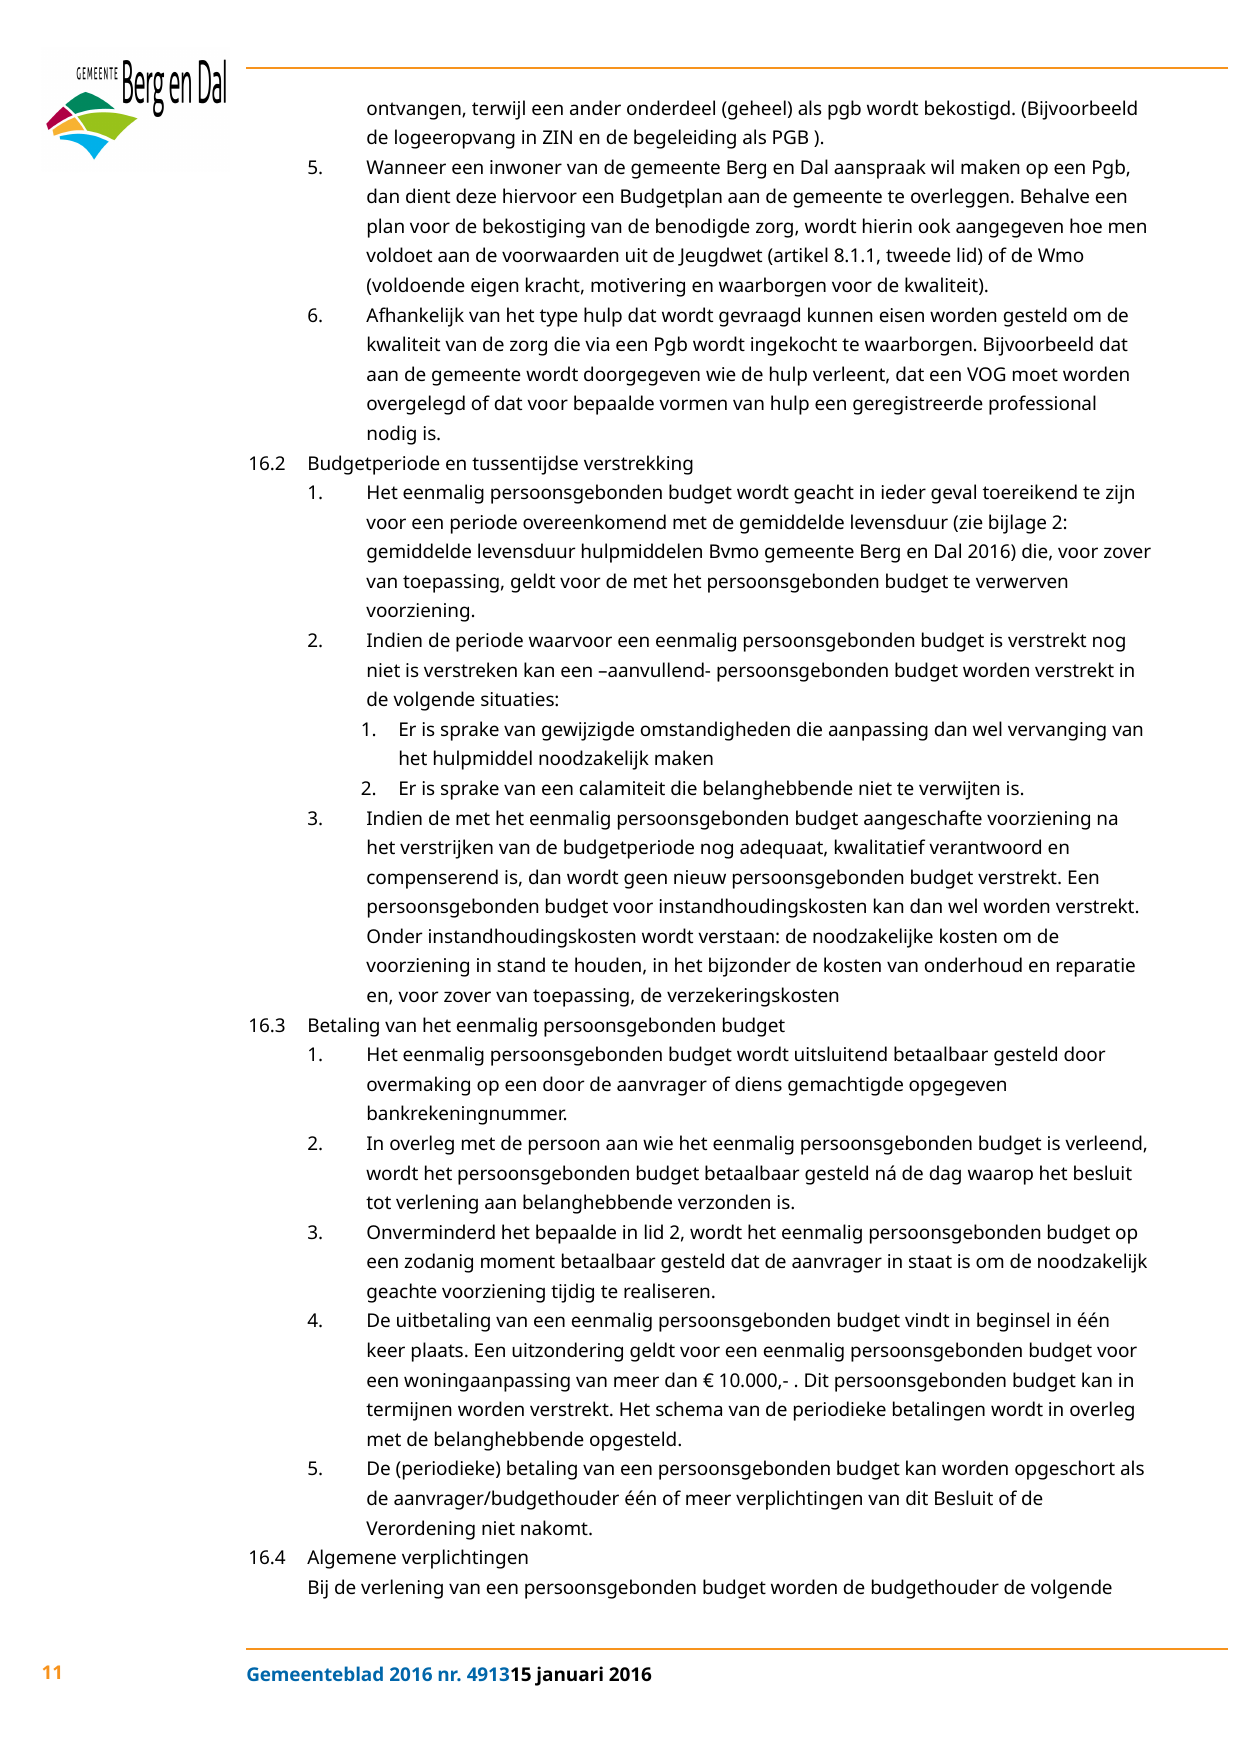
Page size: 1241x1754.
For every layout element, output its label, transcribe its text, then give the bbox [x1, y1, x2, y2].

list Onverminderd het bepaalde in lid 2, wordt het eenmalig persoonsgebonden budget op een zodanig moment betaalbaar gesteld dat de aanvrager in staat is om de noodzakelijk geachte voorziening tijdig te realiseren. [307, 1219, 1152, 1304]
list Betaling van het eenmalig persoonsgebonden budget [248, 1012, 1152, 1038]
list ontvangen, terwijl een ander onderdeel (geheel) als pgb wordt bekostigd. (Bijvoorbeeld de logeeropvang in ZIN en de begeleiding als PGB ). [307, 95, 1152, 150]
list Afhankelijk van het type hulp dat wordt gevraagd kunnen eisen worden gesteld om de kwaliteit van de zorg die via een Pgb wordt ingekocht te waarborgen. Bijvoorbeeld dat aan de gemeente wordt doorgegeven wie de hulp verleent, dat een VOG moet worden overgelegd of dat voor bepaalde vormen van hulp een geregistreerde professional nodig is. [307, 302, 1152, 446]
list Algemene verplichtingen [248, 1544, 1152, 1570]
list Het eenmalig persoonsgebonden budget wordt uitsluitend betaalbaar gesteld door overmaking op een door de aanvrager of diens gemachtigde opgegeven bankrekeningnummer. [307, 1041, 1152, 1126]
list Er is sprake van gewijzigde omstandigheden die aanpassing dan wel vervanging van het hulpmiddel noodzakelijk maken [361, 716, 1152, 771]
list De (periodieke) betaling van een persoonsgebonden budget kan worden opgeschort als de aanvrager/budgethouder één of meer verplichtingen van dit Besluit of de Verordening niet nakomt. [307, 1456, 1152, 1541]
list Wanneer een inwoner van de gemeente Berg en Dal aanspraak wil maken op een Pgb, dan dient deze hiervoor een Budgetplan aan de gemeente te overleggen. Behalve een plan voor de bekostiging van de benodigde zorg, wordt hierin ook aangegeven hoe men voldoet aan de voorwaarden uit de Jeugdwet (artikel 8.1.1, tweede lid) of de Wmo (voldoende eigen kracht, motivering en waarborgen voor de kwaliteit). [307, 154, 1152, 298]
list Er is sprake van een calamiteit die belanghebbende niet te verwijten is. [361, 775, 1152, 801]
list Het eenmalig persoonsgebonden budget wordt geacht in ieder geval toereikend te zijn voor een periode overeenkomend met de gemiddelde levensduur (zie bijlage 2: gemiddelde levensduur hulpmiddelen Bvmo gemeente Berg en Dal 2016) die, voor zover van toepassing, geldt voor de met het persoonsgebonden budget te verwerven voorziening. [307, 479, 1152, 623]
list De uitbetaling van een eenmalig persoonsgebonden budget vindt in beginsel in één keer plaats. Een uitzondering geldt voor een eenmalig persoonsgebonden budget voor een woningaanpassing van meer dan € 10.000,- . Dit persoonsgebonden budget kan in termijnen worden verstrekt. Het schema van de periodieke betalingen wordt in overleg met de belanghebbende opgesteld. [307, 1308, 1152, 1452]
list Bij de verlening van een persoonsgebonden budget worden de budgethouder de volgende [248, 1574, 1152, 1600]
picture [41, 47, 231, 172]
list Indien de met het eenmalig persoonsgebonden budget aangeschafte voorziening na het verstrijken van de budgetperiode nog adequaat, kwalitatief verantwoord en compenserend is, dan wordt geen nieuw persoonsgebonden budget verstrekt. Een persoonsgebonden budget voor instandhoudingskosten kan dan wel worden verstrekt. Onder instandhoudingskosten wordt verstaan: de noodzakelijke kosten om de voorziening in stand te houden, in het bijzonder de kosten van onderhoud en reparatie en, voor zover van toepassing, de verzekeringskosten [307, 805, 1152, 1008]
list In overleg met de persoon aan wie het eenmalig persoonsgebonden budget is verleend, wordt het persoonsgebonden budget betaalbaar gesteld ná de dag waarop het besluit tot verlening aan belanghebbende verzonden is. [307, 1130, 1152, 1215]
list Budgetperiode en tussentijdse verstrekking [248, 450, 1152, 476]
list Indien de periode waarvoor een eenmalig persoonsgebonden budget is verstrekt nog niet is verstreken kan een –aanvullend- persoonsgebonden budget worden verstrekt in de volgende situaties: [307, 627, 1152, 712]
